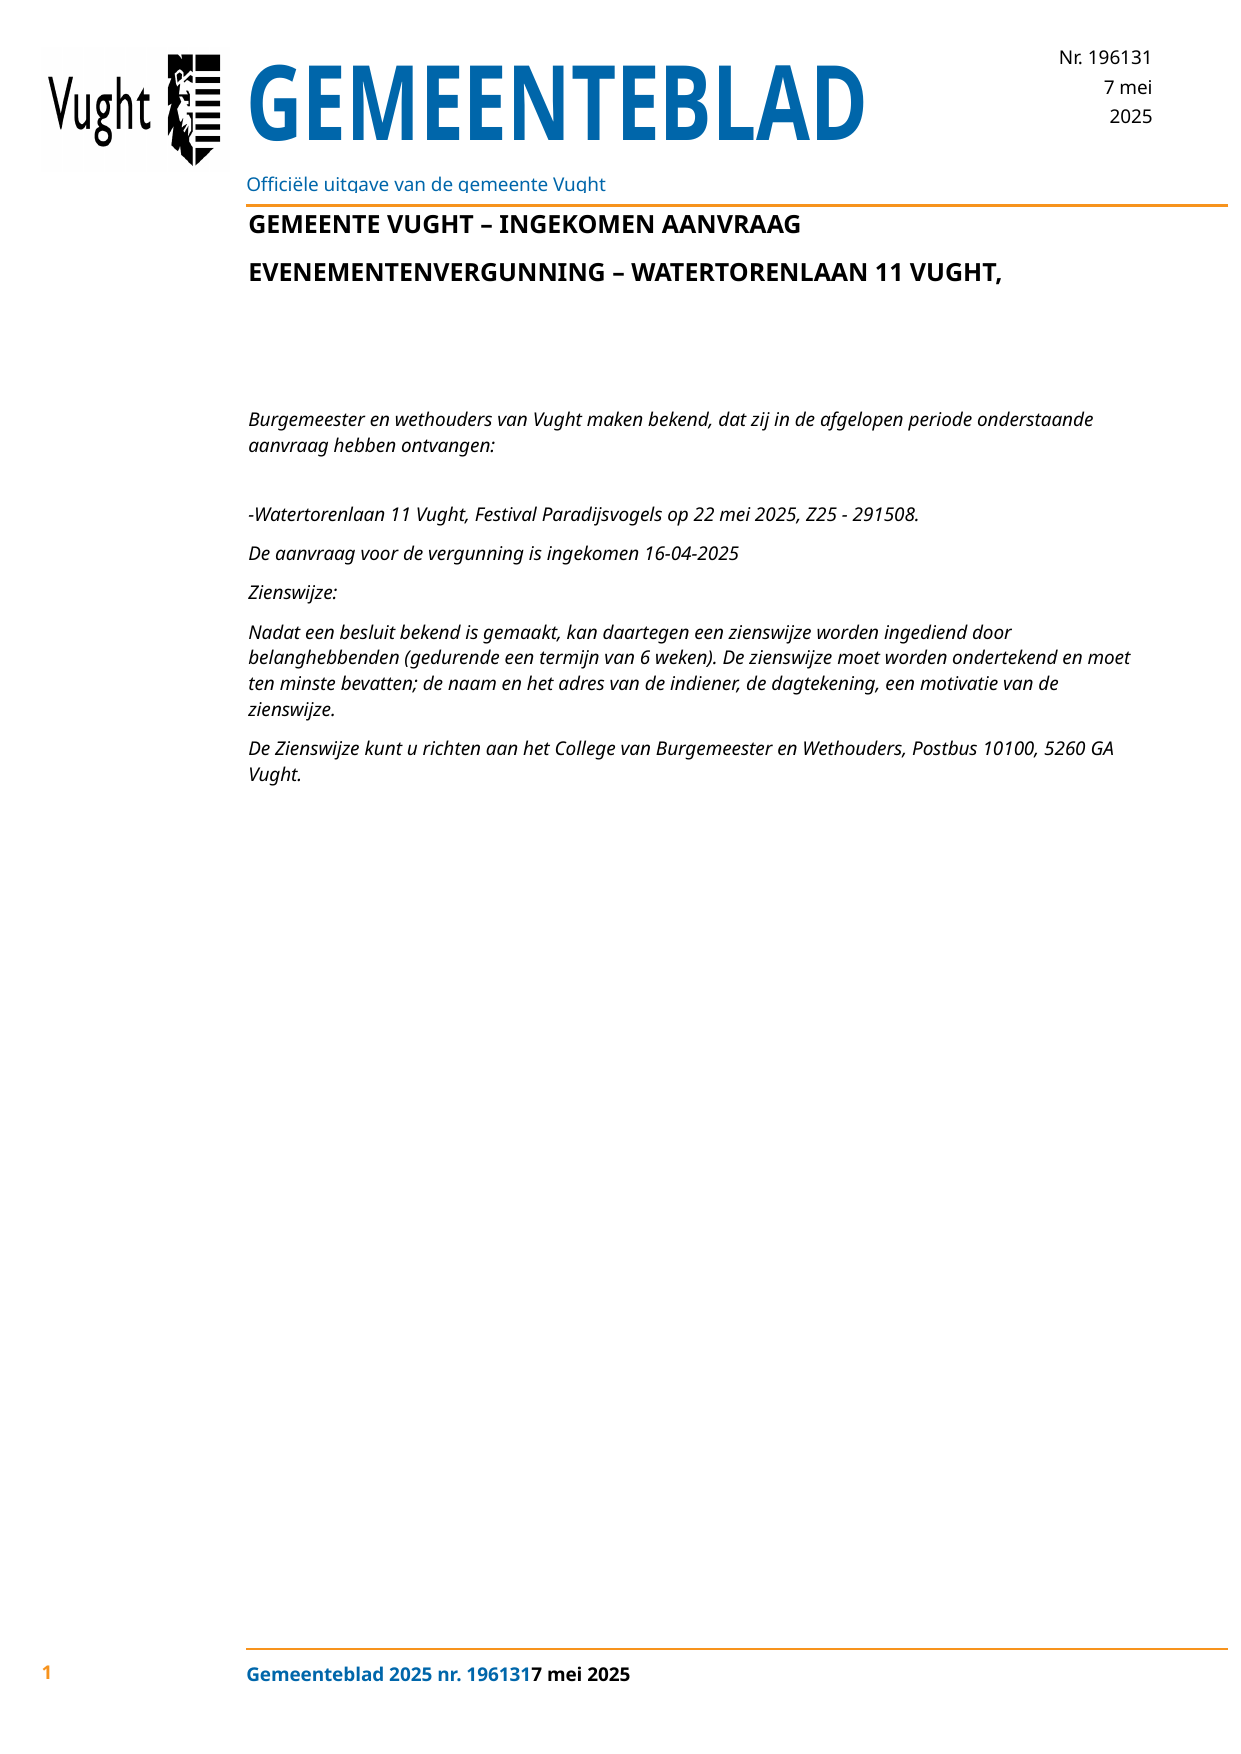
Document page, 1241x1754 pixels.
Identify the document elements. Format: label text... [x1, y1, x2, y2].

text -Watertorenlaan 11 Vught, Festival Paradijsvogels op 22 mei 2025, Z25 - 291508. [248, 501, 1152, 527]
text De aanvraag voor de vergunning is ingekomen 16-04-2025 [248, 540, 1152, 566]
text Zienswijze: [248, 579, 1152, 605]
text Burgemeester en wethouders van Vught maken bekend, dat zij in de afgelopen periode onderstaande aanvraag hebben ontvangen: [248, 406, 1152, 458]
text Nadat een besluit bekend is gemaakt, kan daartegen een zienswijze worden ingediend door belanghebbenden (gedurende een termijn van 6 weken). De zienswijze moet worden ondertekend en moet ten minste bevatten; de naam en het adres van de indiener, de dagtekening, een motivatie van de zienswijze. [248, 619, 1152, 722]
text De Zienswijze kunt u richten aan het College van Burgemeester en Wethouders, Postbus 10100, 5260 GA Vught. [248, 735, 1152, 787]
picture [41, 47, 231, 172]
text GEMEENTE VUGHT – INGEKOMEN AANVRAAG EVENEMENTENVERGUNNING – WATERTORENLAAN 11 VUGHT, [248, 207, 1152, 288]
